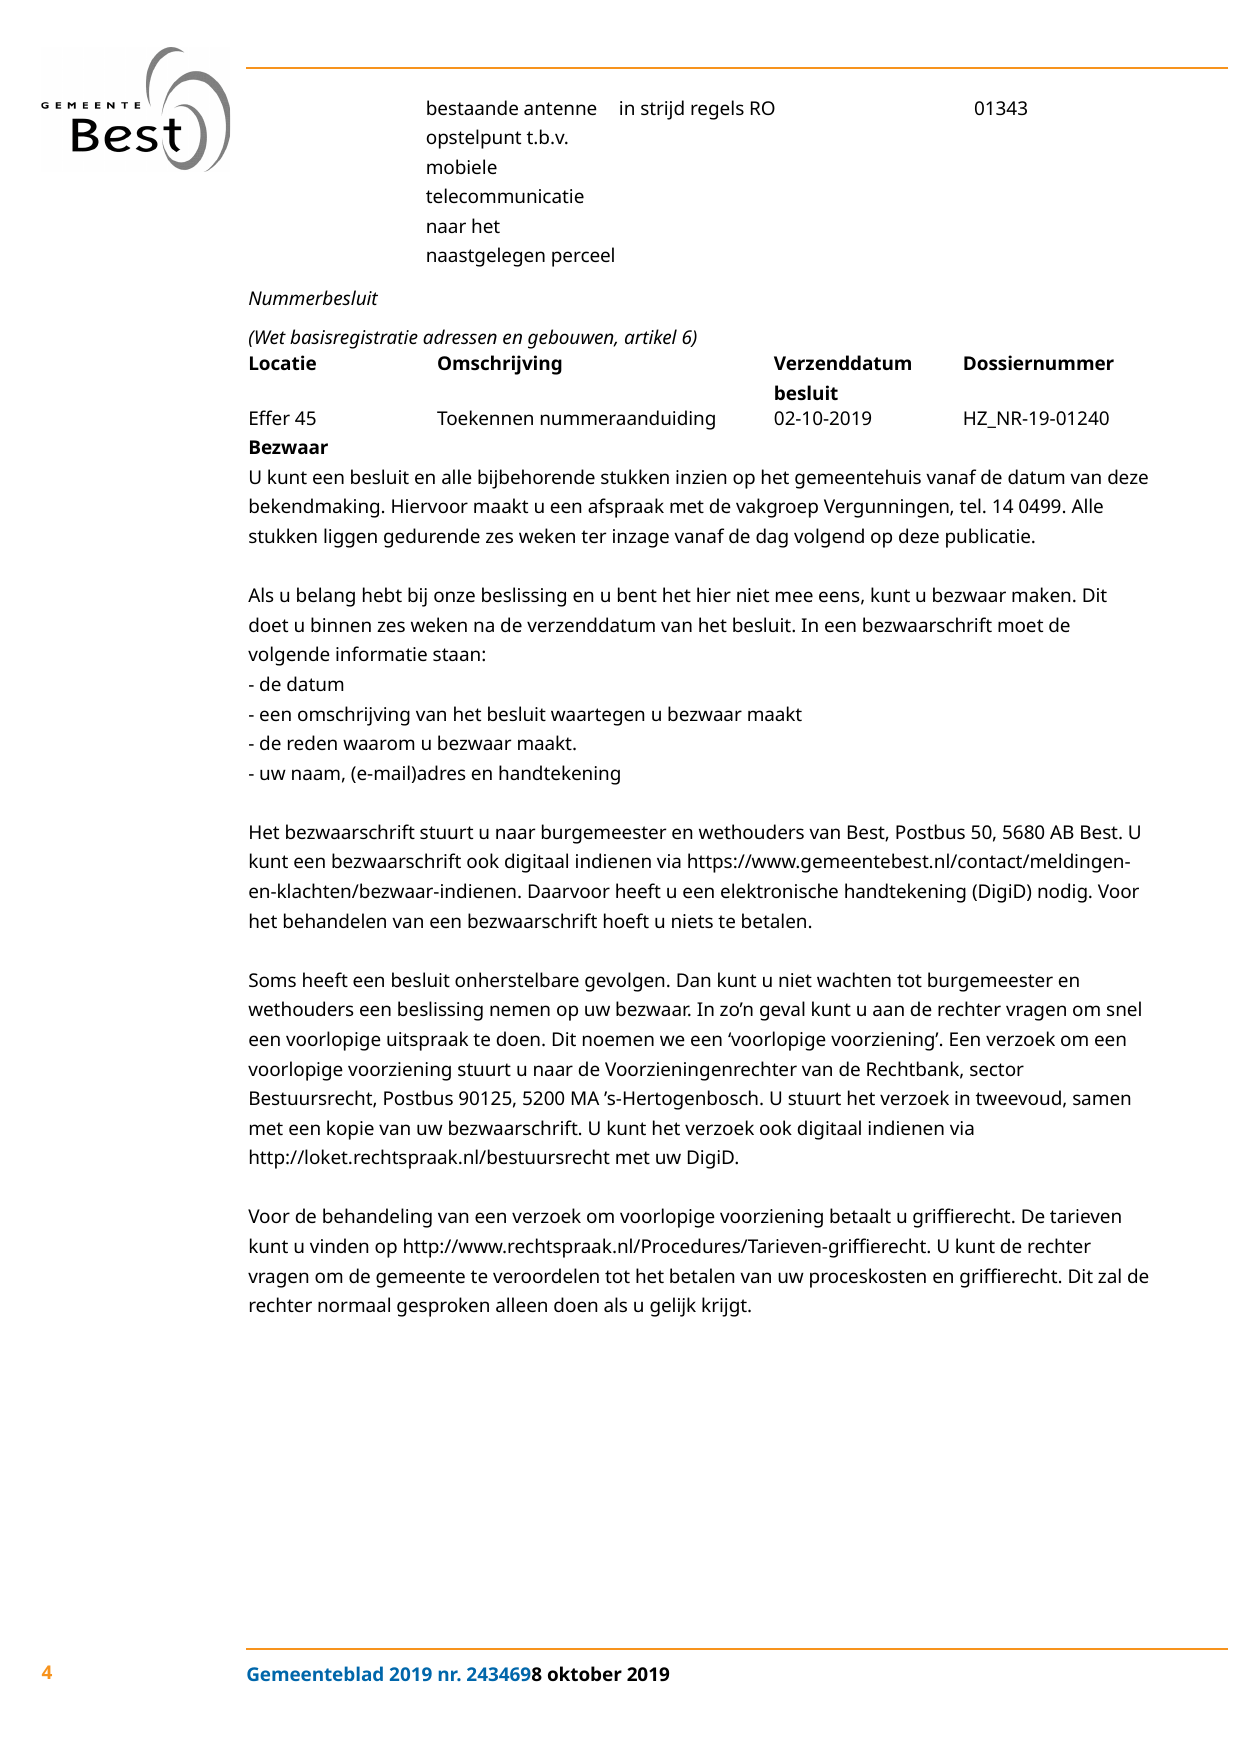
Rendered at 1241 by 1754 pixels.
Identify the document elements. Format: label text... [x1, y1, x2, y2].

text Het bezwaarschrift stuurt u naar burgemeester en wethouders van Best, Postbus 50, 5680 AB Best. U kunt een bezwaarschrift ook digitaal indienen via https://www.gemeentebest.nl/contact/meldingen-en-klachten/bezwaar-indienen. Daarvoor heeft u een elektronische handtekening (DigiD) nodig. Voor het behandelen van een bezwaarschrift hoeft u niets te betalen. [248, 819, 1152, 934]
text Soms heeft een besluit onherstelbare gevolgen. Dan kunt u niet wachten tot burgemeester en wethouders een beslissing nemen op uw bezwaar. In zo’n geval kunt u aan de rechter vragen om snel een voorlopige uitspraak te doen. Dit noemen we een ‘voorlopige voorziening’. Een verzoek om een voorlopige voorziening stuurt u naar de Voorzieningenrechter van de Rechtbank, sector Bestuursrecht, Postbus 90125, 5200 MA ’s-Hertogenbosch. U stuurt het verzoek in tweevoud, samen met een kopie van uw bezwaarschrift. U kunt het verzoek ook digitaal indienen via http://loket.rechtspraak.nl/bestuursrecht met uw DigiD. [248, 967, 1152, 1170]
text (Wet basisregistratie adressen en gebouwen, artikel 6) [248, 324, 1152, 350]
text Voor de behandeling van een verzoek om voorlopige voorziening betaalt u griffierecht. De tarieven kunt u vinden op http://www.rechtspraak.nl/Procedures/Tarieven-griffierecht. U kunt de rechter vragen om de gemeente te veroordelen tot het betalen van uw proceskosten en griffierecht. Dit zal de rechter normaal gesproken alleen doen als u gelijk krijgt. [248, 1204, 1152, 1318]
table_cell in strijd regels RO [619, 95, 796, 268]
text - een omschrijving van het besluit waartegen u bezwaar maakt [248, 701, 1152, 727]
table_header Dossiernummer [963, 350, 1152, 406]
text - uw naam, (e-mail)adres en handtekening [248, 760, 1152, 786]
table_cell 01343 [974, 95, 1152, 268]
table_cell Effer 45 [248, 406, 437, 431]
text Nummerbesluit [248, 285, 1152, 311]
text Als u belang hebt bij onze beslissing en u bent het hier niet mee eens, kunt u bezwaar maken. Dit doet u binnen zes weken na de verzenddatum van het besluit. In een bezwaarschrift moet de volgende informatie staan: [248, 582, 1152, 667]
text U kunt een besluit en alle bijbehorende stukken inzien op het gemeentehuis vanaf de datum van deze bekendmaking. Hiervoor maakt u een afspraak met de vakgroep Vergunningen, tel. 14 0499. Alle stukken liggen gedurende zes weken ter inzage vanaf de dag volgend op deze publicatie. [248, 464, 1152, 549]
text - de reden waarom u bezwaar maakt. [248, 730, 1152, 756]
text Bezwaar [248, 434, 1152, 460]
text - de datum [248, 671, 1152, 697]
table_header Verzenddatum besluit [774, 350, 963, 406]
table_cell [248, 95, 426, 268]
table_cell 02-10-2019 [774, 406, 963, 431]
table_header Locatie [248, 350, 437, 406]
table_cell Toekennen nummeraanduiding [437, 406, 774, 431]
table_header Omschrijving [437, 350, 774, 406]
table_cell HZ_NR-19-01240 [963, 406, 1152, 431]
table_cell [796, 95, 974, 268]
table_cell bestaande antenne opstelpunt t.b.v. mobiele telecommunicatie naar het naastgelegen perceel [426, 95, 619, 268]
picture [41, 47, 231, 172]
